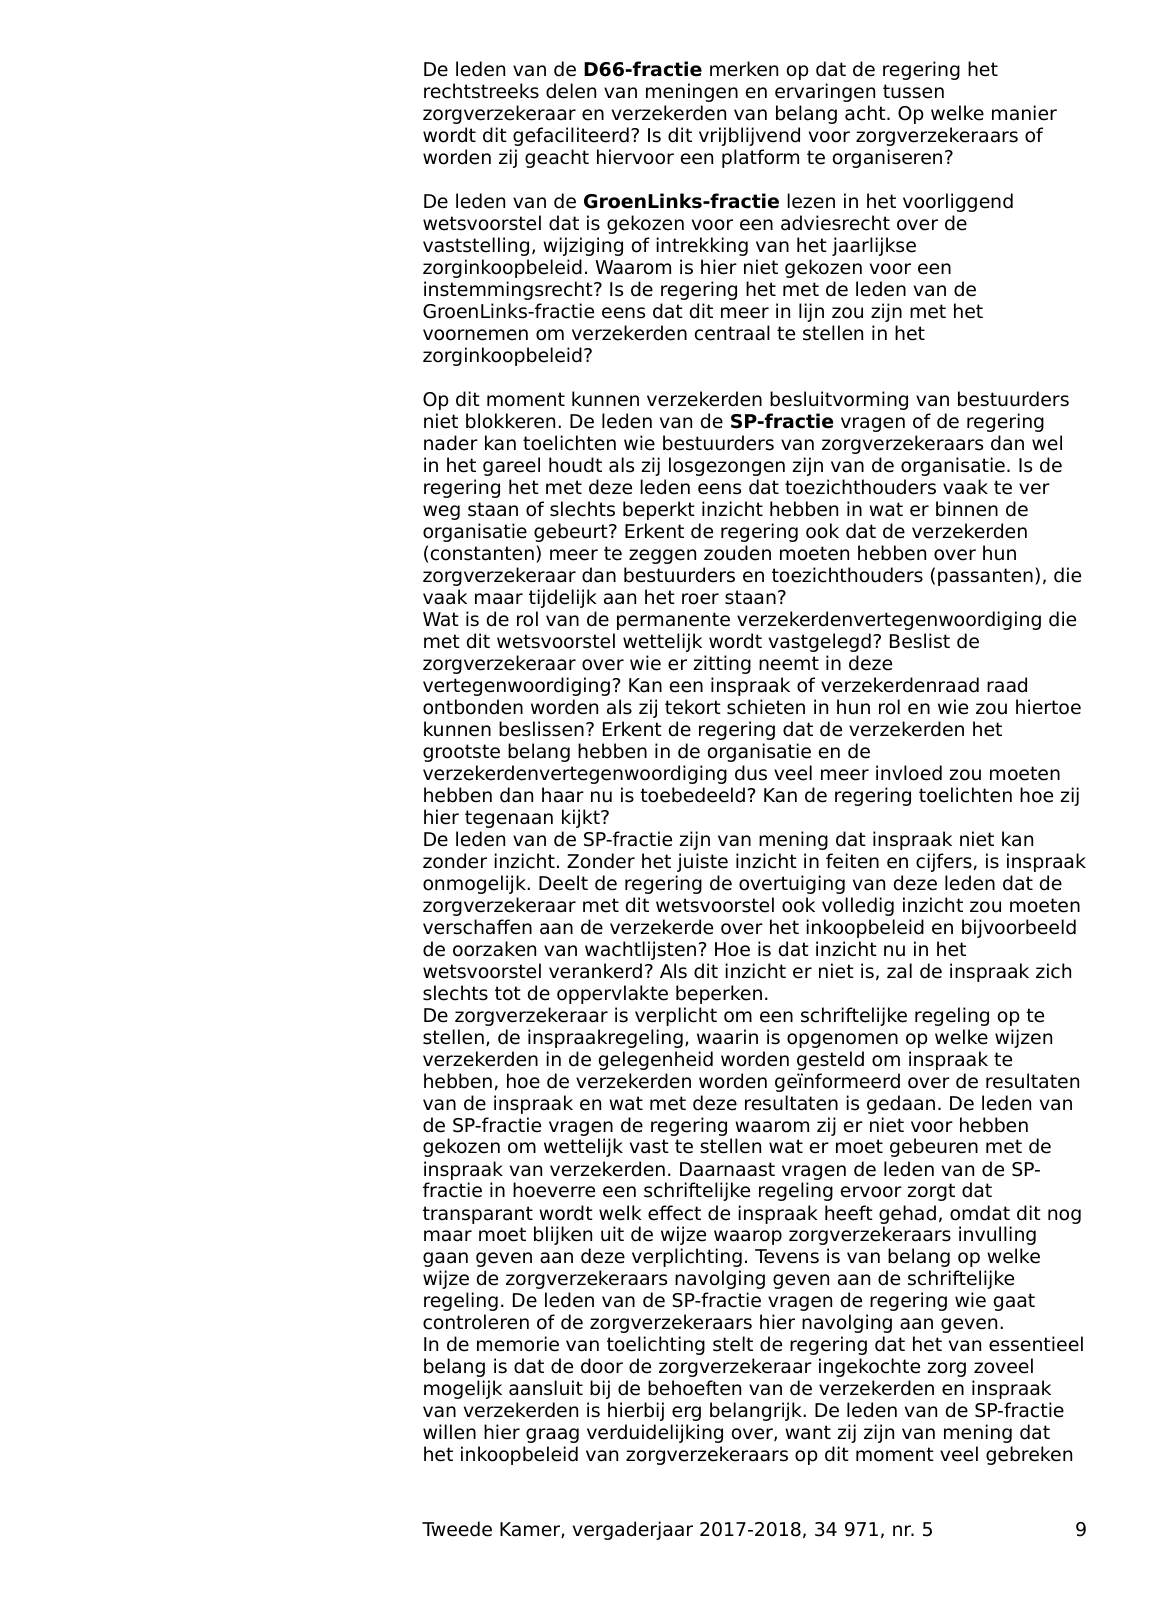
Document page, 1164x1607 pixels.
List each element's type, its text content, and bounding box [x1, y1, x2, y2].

text De leden van de D66-fractie merken op dat de regering het rechtstreeks delen van meningen en ervaringen tussen zorgverzekeraar en verzekerden van belang acht. Op welke manier wordt dit gefaciliteerd? Is dit vrijblijvend voor zorgverzekeraars of worden zij geacht hiervoor een platform te organiseren? [422, 59, 1087, 169]
text Op dit moment kunnen verzekerden besluitvorming van bestuurders niet blokkeren. De leden van de SP-fractie vragen of de regering nader kan toelichten wie bestuurders van zorgverzekeraars dan wel in het gareel houdt als zij losgezongen zijn van de organisatie. Is de regering het met deze leden eens dat toezichthouders vaak te ver weg staan of slechts beperkt inzicht hebben in wat er binnen de organisatie gebeurt? Erkent de regering ook dat de verzekerden (constanten) meer te zeggen zouden moeten hebben over hun zorgverzekeraar dan bestuurders en toezichthouders (passanten), die vaak maar tijdelijk aan het roer staan? [422, 389, 1087, 609]
text In de memorie van toelichting stelt de regering dat het van essentieel belang is dat de door de zorgverzekeraar ingekochte zorg zoveel mogelijk aansluit bij de behoeften van de verzekerden en inspraak van verzekerden is hierbij erg belangrijk. De leden van de SP-fractie willen hier graag verduidelijking over, want zij zijn van mening dat het inkoopbeleid van zorgverzekeraars op dit moment veel gebreken [422, 1334, 1087, 1466]
text De zorgverzekeraar is verplicht om een schriftelijke regeling op te stellen, de inspraakregeling, waarin is opgenomen op welke wijzen verzekerden in de gelegenheid worden gesteld om inspraak te hebben, hoe de verzekerden worden geïnformeerd over de resultaten van de inspraak en wat met deze resultaten is gedaan. De leden van de SP-fractie vragen de regering waarom zij er niet voor hebben gekozen om wettelijk vast te stellen wat er moet gebeuren met de inspraak van verzekerden. Daarnaast vragen de leden van de SP-fractie in hoeverre een schriftelijke regeling ervoor zorgt dat transparant wordt welk effect de inspraak heeft gehad, omdat dit nog maar moet blijken uit de wijze waarop zorgverzekeraars invulling gaan geven aan deze verplichting. Tevens is van belang op welke wijze de zorgverzekeraars navolging geven aan de schriftelijke regeling. De leden van de SP-fractie vragen de regering wie gaat controleren of de zorgverzekeraars hier navolging aan geven. [422, 1004, 1087, 1334]
text Wat is de rol van de permanente verzekerdenvertegenwoordiging die met dit wetsvoorstel wettelijk wordt vastgelegd? Beslist de zorgverzekeraar over wie er zitting neemt in deze vertegenwoordiging? Kan een inspraak of verzekerdenraad raad ontbonden worden als zij tekort schieten in hun rol en wie zou hiertoe kunnen beslissen? Erkent de regering dat de verzekerden het grootste belang hebben in de organisatie en de verzekerdenvertegenwoordiging dus veel meer invloed zou moeten hebben dan haar nu is toebedeeld? Kan de regering toelichten hoe zij hier tegenaan kijkt? [422, 609, 1087, 829]
text De leden van de SP-fractie zijn van mening dat inspraak niet kan zonder inzicht. Zonder het juiste inzicht in feiten en cijfers, is inspraak onmogelijk. Deelt de regering de overtuiging van deze leden dat de zorgverzekeraar met dit wetsvoorstel ook volledig inzicht zou moeten verschaffen aan de verzekerde over het inkoopbeleid en bijvoorbeeld de oorzaken van wachtlijsten? Hoe is dat inzicht nu in het wetsvoorstel verankerd? Als dit inzicht er niet is, zal de inspraak zich slechts tot de oppervlakte beperken. [422, 829, 1087, 1004]
text De leden van de GroenLinks-fractie lezen in het voorliggend wetsvoorstel dat is gekozen voor een adviesrecht over de vaststelling, wijziging of intrekking van het jaarlijkse zorginkoopbeleid. Waarom is hier niet gekozen voor een instemmingsrecht? Is de regering het met de leden van de GroenLinks-fractie eens dat dit meer in lijn zou zijn met het voornemen om verzekerden centraal te stellen in het zorginkoopbeleid? [422, 191, 1087, 367]
